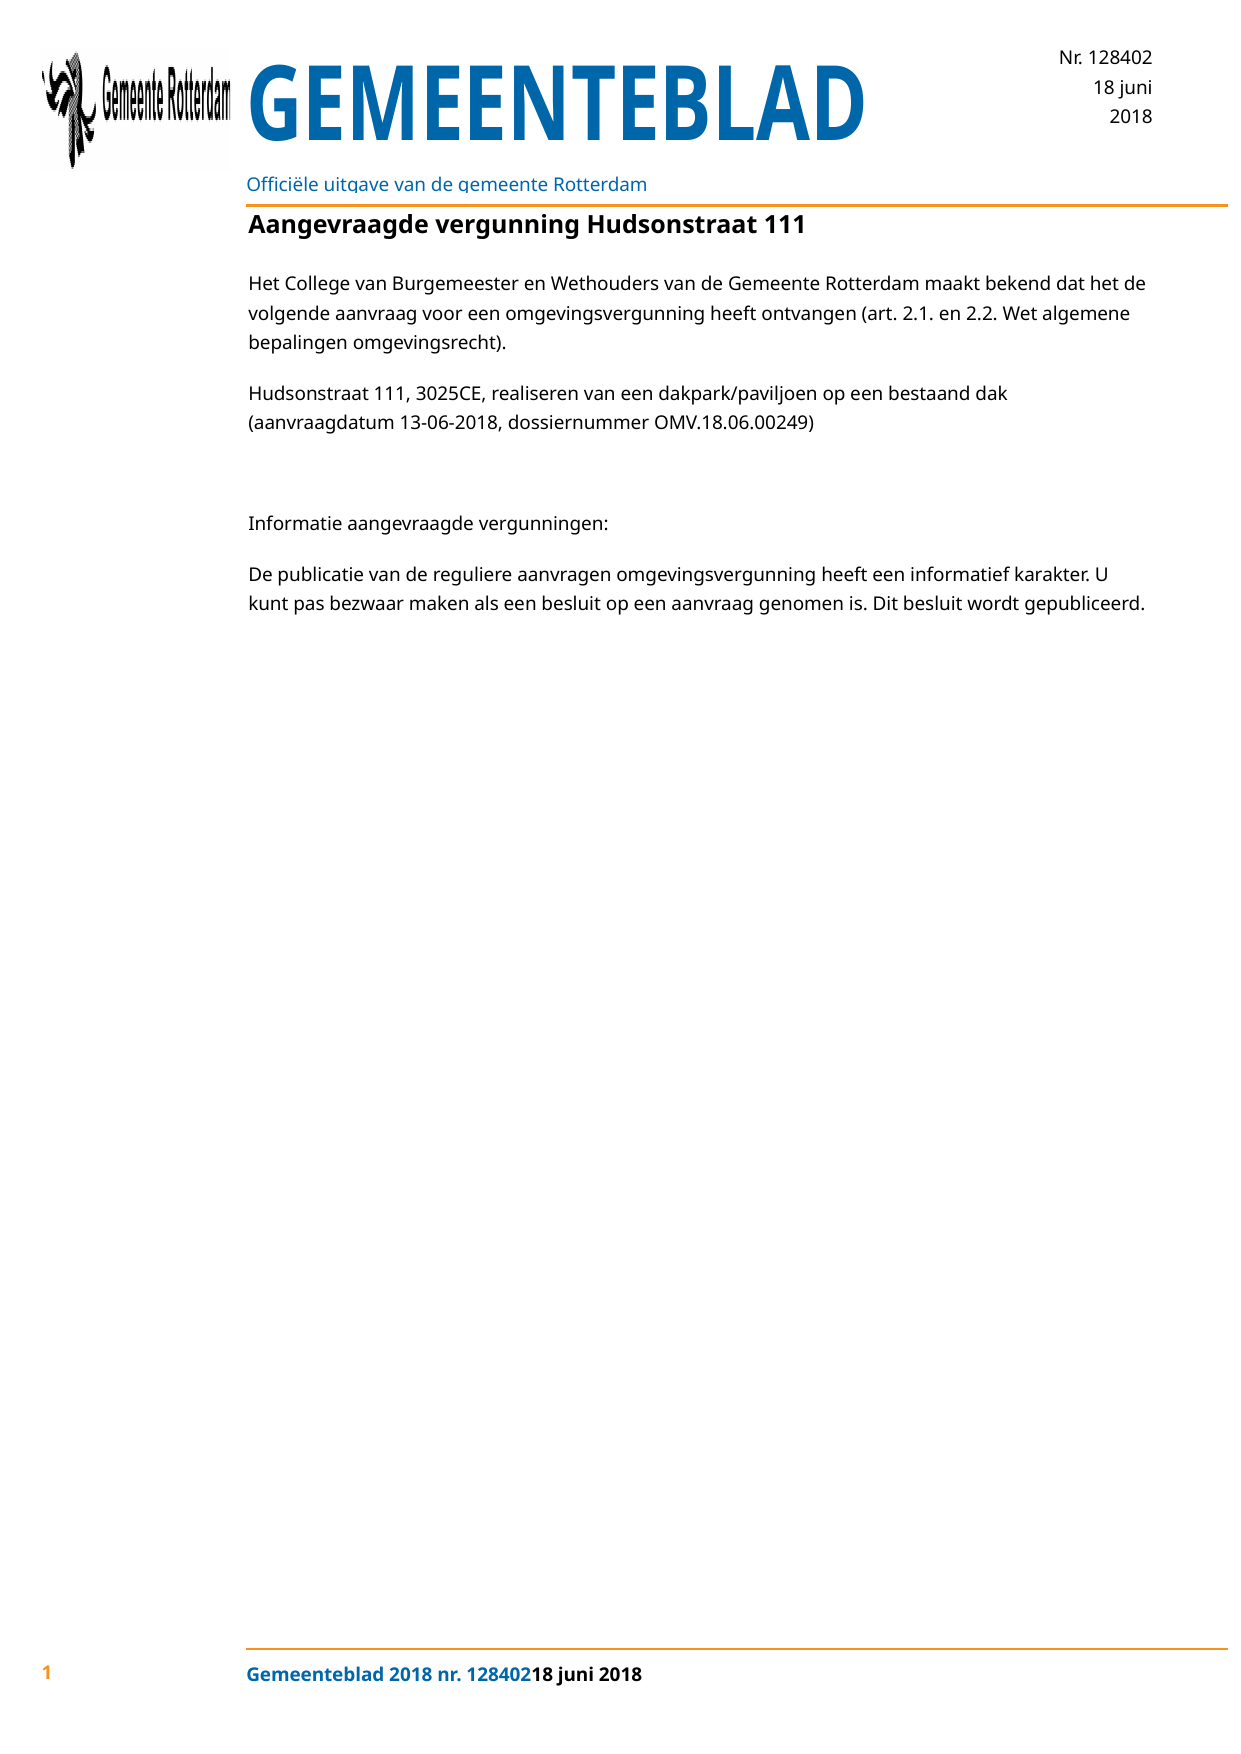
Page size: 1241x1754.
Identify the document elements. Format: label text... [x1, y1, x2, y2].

text Hudsonstraat 111, 3025CE, realiseren van een dakpark/paviljoen op een bestaand dak (aanvraagdatum 13-06-2018, dossiernummer OMV.18.06.00249) [248, 380, 1152, 435]
text Informatie aangevraagde vergunningen: [248, 510, 1152, 536]
text De publicatie van de reguliere aanvragen omgevingsvergunning heeft een informatief karakter. U kunt pas bezwaar maken als een besluit op een aanvraag genomen is. Dit besluit wordt gepubliceerd. [248, 561, 1152, 616]
text Aangevraagde vergunning Hudsonstraat 111 [248, 207, 1152, 241]
picture [41, 47, 231, 172]
text Het College van Burgemeester en Wethouders van de Gemeente Rotterdam maakt bekend dat het de volgende aanvraag voor een omgevingsvergunning heeft ontvangen (art. 2.1. en 2.2. Wet algemene bepalingen omgevingsrecht). [248, 270, 1152, 355]
